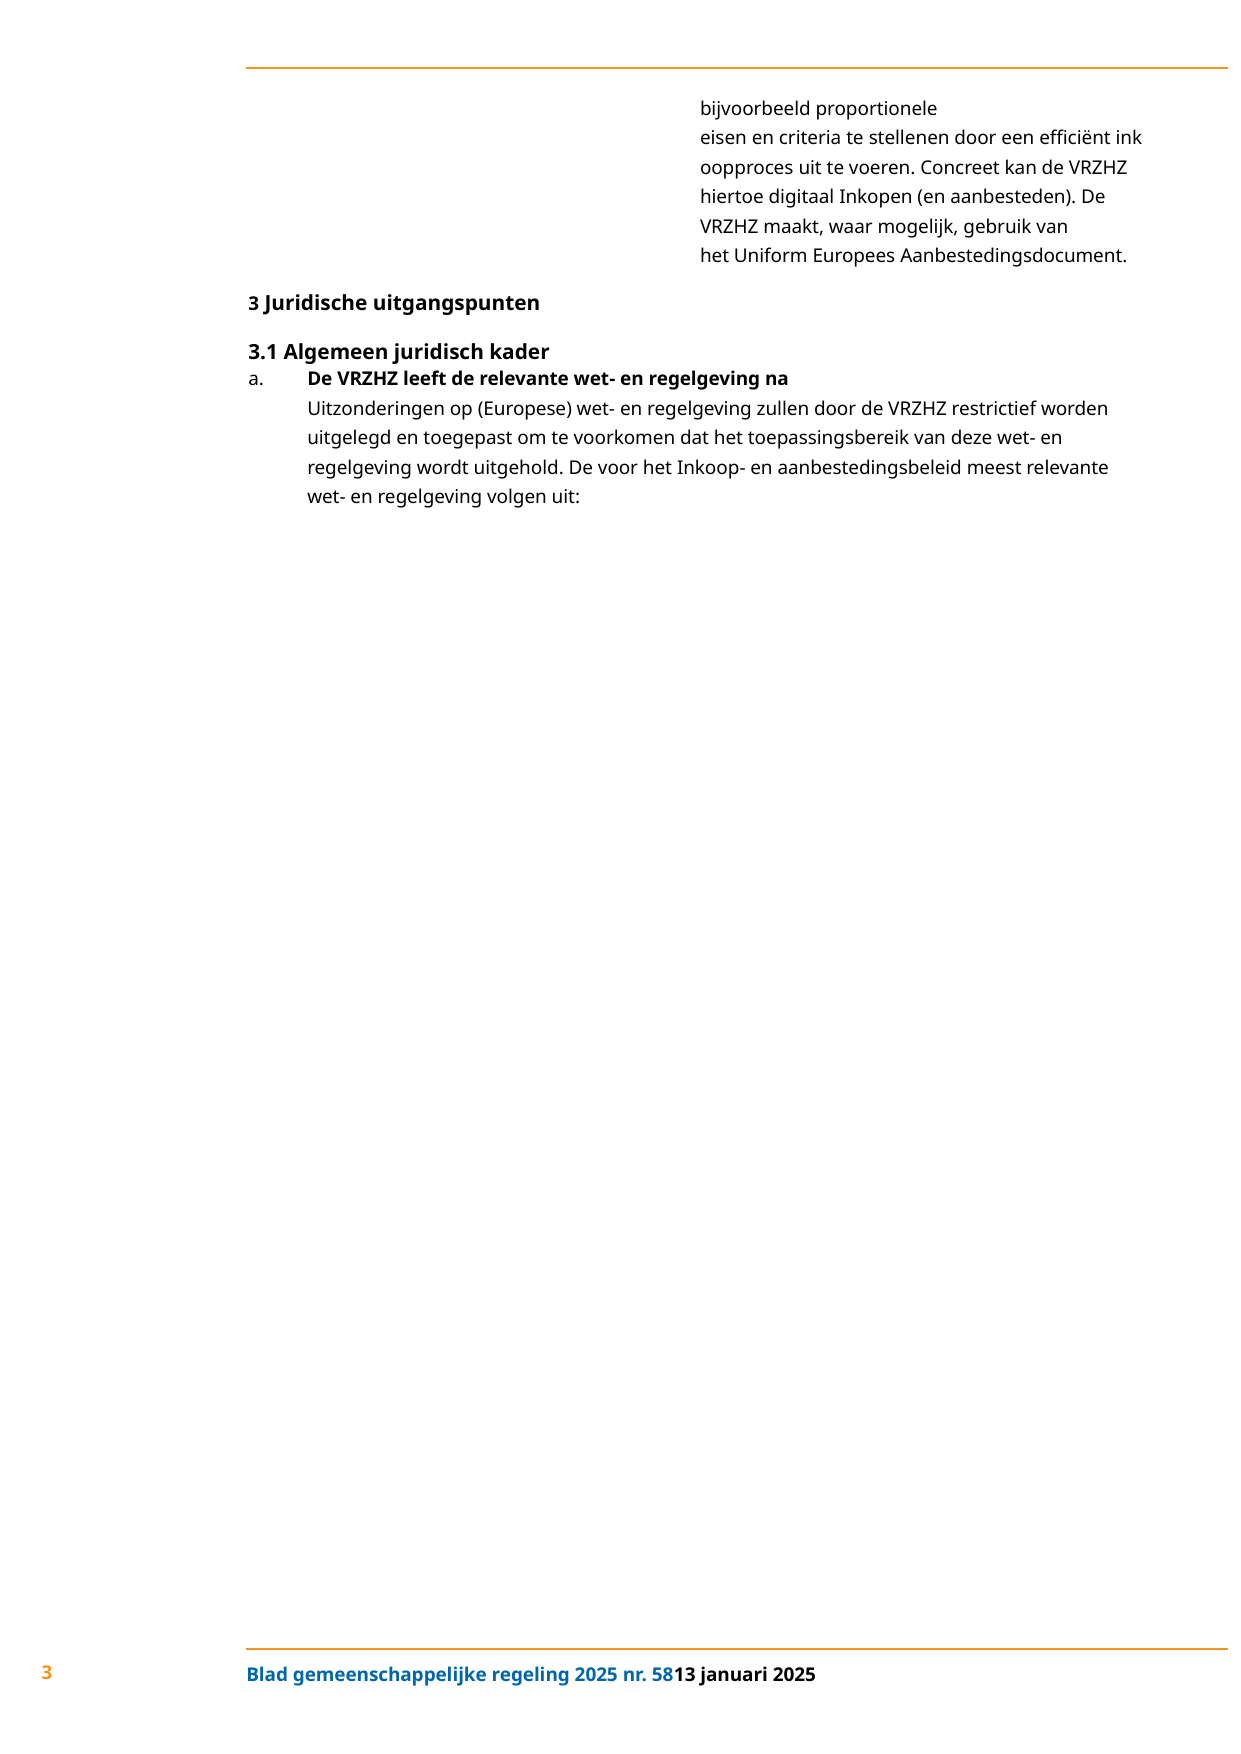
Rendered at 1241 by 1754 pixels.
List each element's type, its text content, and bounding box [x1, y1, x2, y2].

table_cell bijvoorbeeld proportionele eisen en criteria te stellenen door een efficiënt inkoopproces uit te voeren. Concreet kan de VRZHZ hiertoe digitaal Inkopen (en aanbesteden). De VRZHZ maakt, waar mogelijk, gebruik van het Uniform Europees Aanbestedingsdocument. [700, 95, 1152, 268]
list De VRZHZ leeft de relevante wet- en regelgeving na [248, 365, 1152, 391]
table_cell [248, 95, 700, 268]
picture [41, 47, 231, 172]
text 3 Juridische uitgangspunten [248, 288, 1152, 316]
text 3.1 Algemeen juridisch kader [248, 337, 1152, 365]
list Uitzonderingen op (Europese) wet- en regelgeving zullen door de VRZHZ restrictief worden uitgelegd en toegepast om te voorkomen dat het toepassingsbereik van deze wet- en regelgeving wordt uitgehold. De voor het Inkoop- en aanbestedingsbeleid meest relevante wet- en regelgeving volgen uit: [248, 395, 1152, 509]
